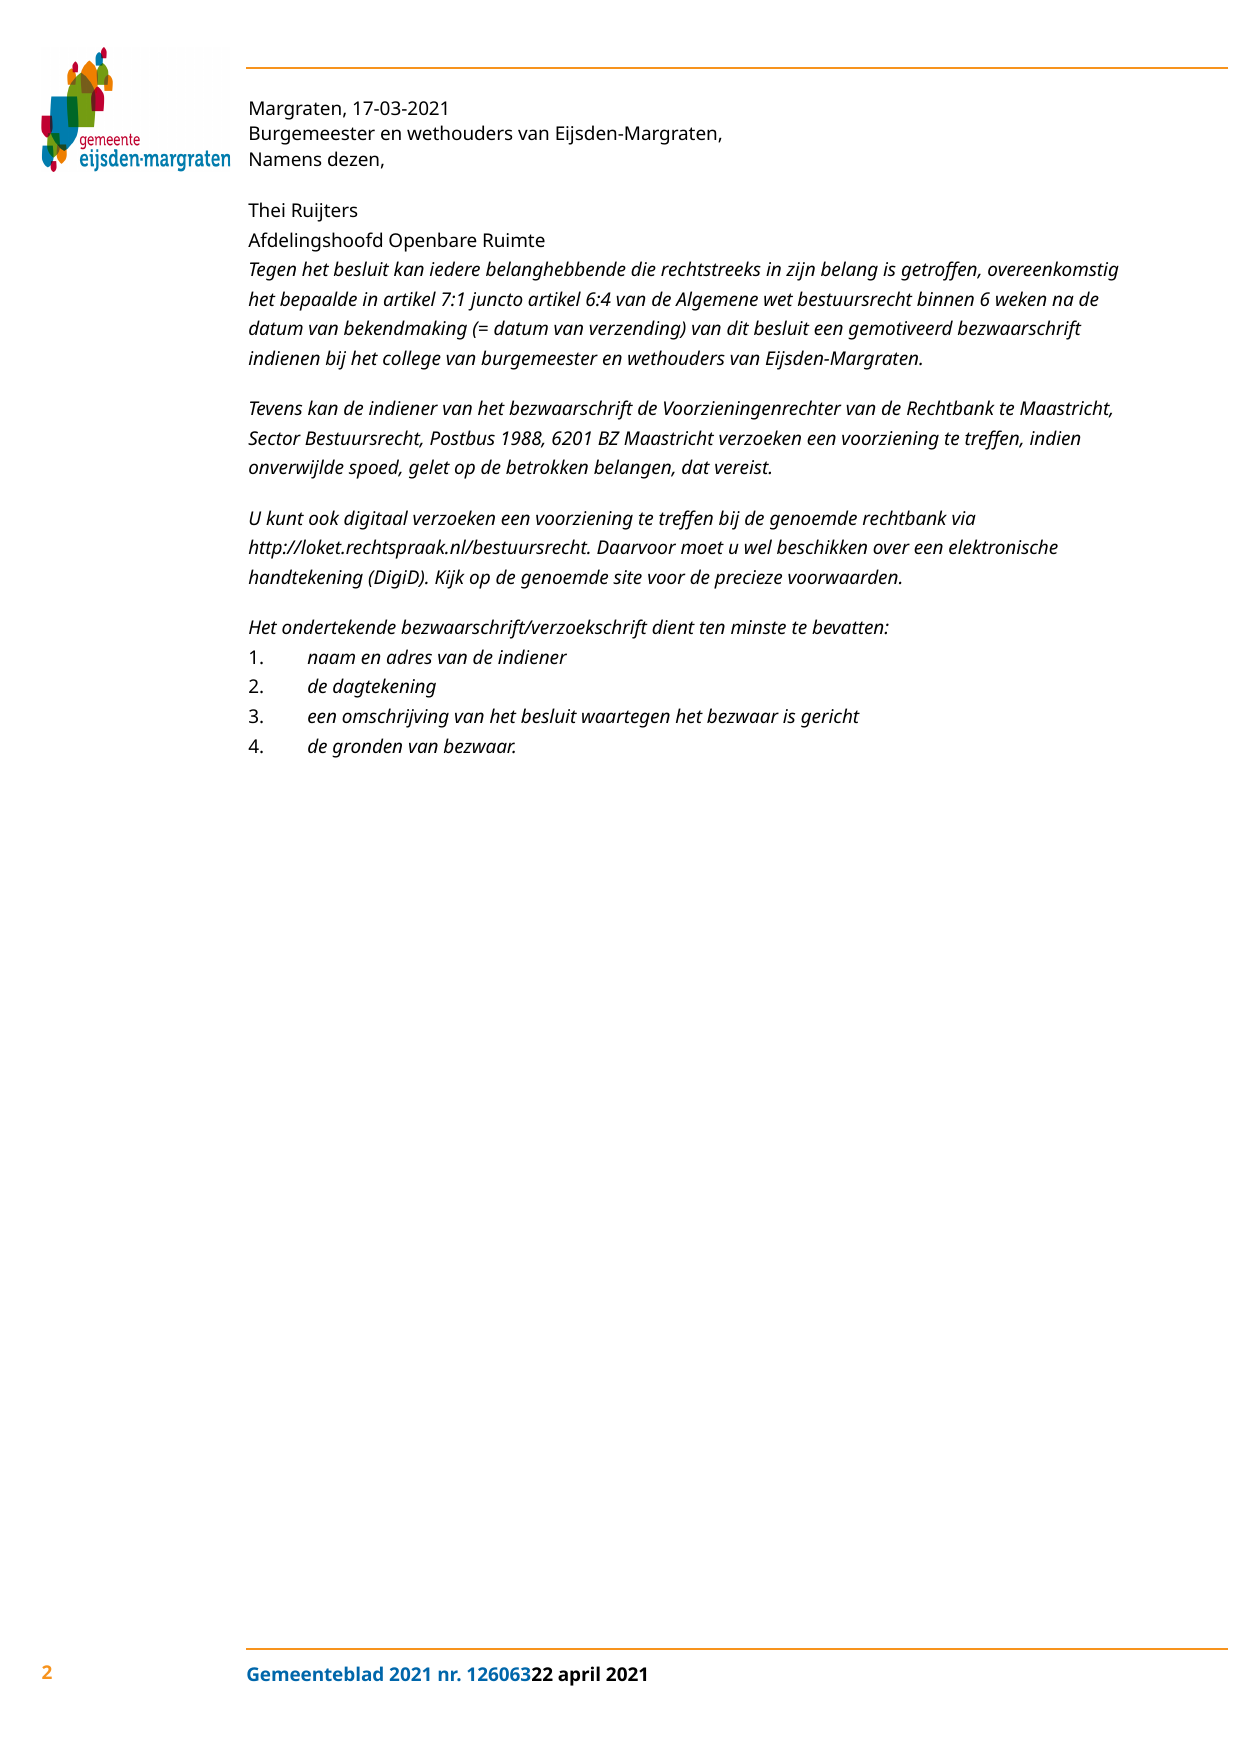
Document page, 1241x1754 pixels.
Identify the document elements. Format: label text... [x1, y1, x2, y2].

picture [41, 47, 231, 172]
table_cell Thei Ruijters Afdelingshoofd Openbare Ruimte [248, 198, 1152, 253]
list de gronden van bezwaar. [248, 733, 1152, 759]
list naam en adres van de indiener [248, 644, 1152, 670]
text U kunt ook digitaal verzoeken een voorziening te treffen bij de genoemde rechtbank via http://loket.rechtspraak.nl/bestuursrecht. Daarvoor moet u wel beschikken over een elektronische handtekening (DigiD). Kijk op de genoemde site voor de precieze voorwaarden. [248, 505, 1152, 590]
table_cell [248, 172, 1152, 198]
list een omschrijving van het besluit waartegen het bezwaar is gericht [248, 703, 1152, 729]
text Tegen het besluit kan iedere belanghebbende die rechtstreeks in zijn belang is getroffen, overeenkomstig het bepaalde in artikel 7:1 juncto artikel 6:4 van de Algemene wet bestuursrecht binnen 6 weken na de datum van bekendmaking (= datum van verzending) van dit besluit een gemotiveerd bezwaarschrift indienen bij het college van burgemeester en wethouders van Eijsden-Margraten. [248, 256, 1152, 371]
table_cell Namens dezen, [248, 146, 1152, 172]
list de dagtekening [248, 674, 1152, 699]
text Het ondertekende bezwaarschrift/verzoekschrift dient ten minste te bevatten: [248, 614, 1152, 640]
table_header Margraten, 17-03-2021 [248, 95, 1152, 121]
table_cell Burgemeester en wethouders van Eijsden-Margraten, [248, 121, 1152, 146]
text Tevens kan de indiener van het bezwaarschrift de Voorzieningenrechter van de Rechtbank te Maastricht, Sector Bestuursrecht, Postbus 1988, 6201 BZ Maastricht verzoeken een voorziening te treffen, indien onverwijlde spoed, gelet op de betrokken belangen, dat vereist. [248, 395, 1152, 480]
